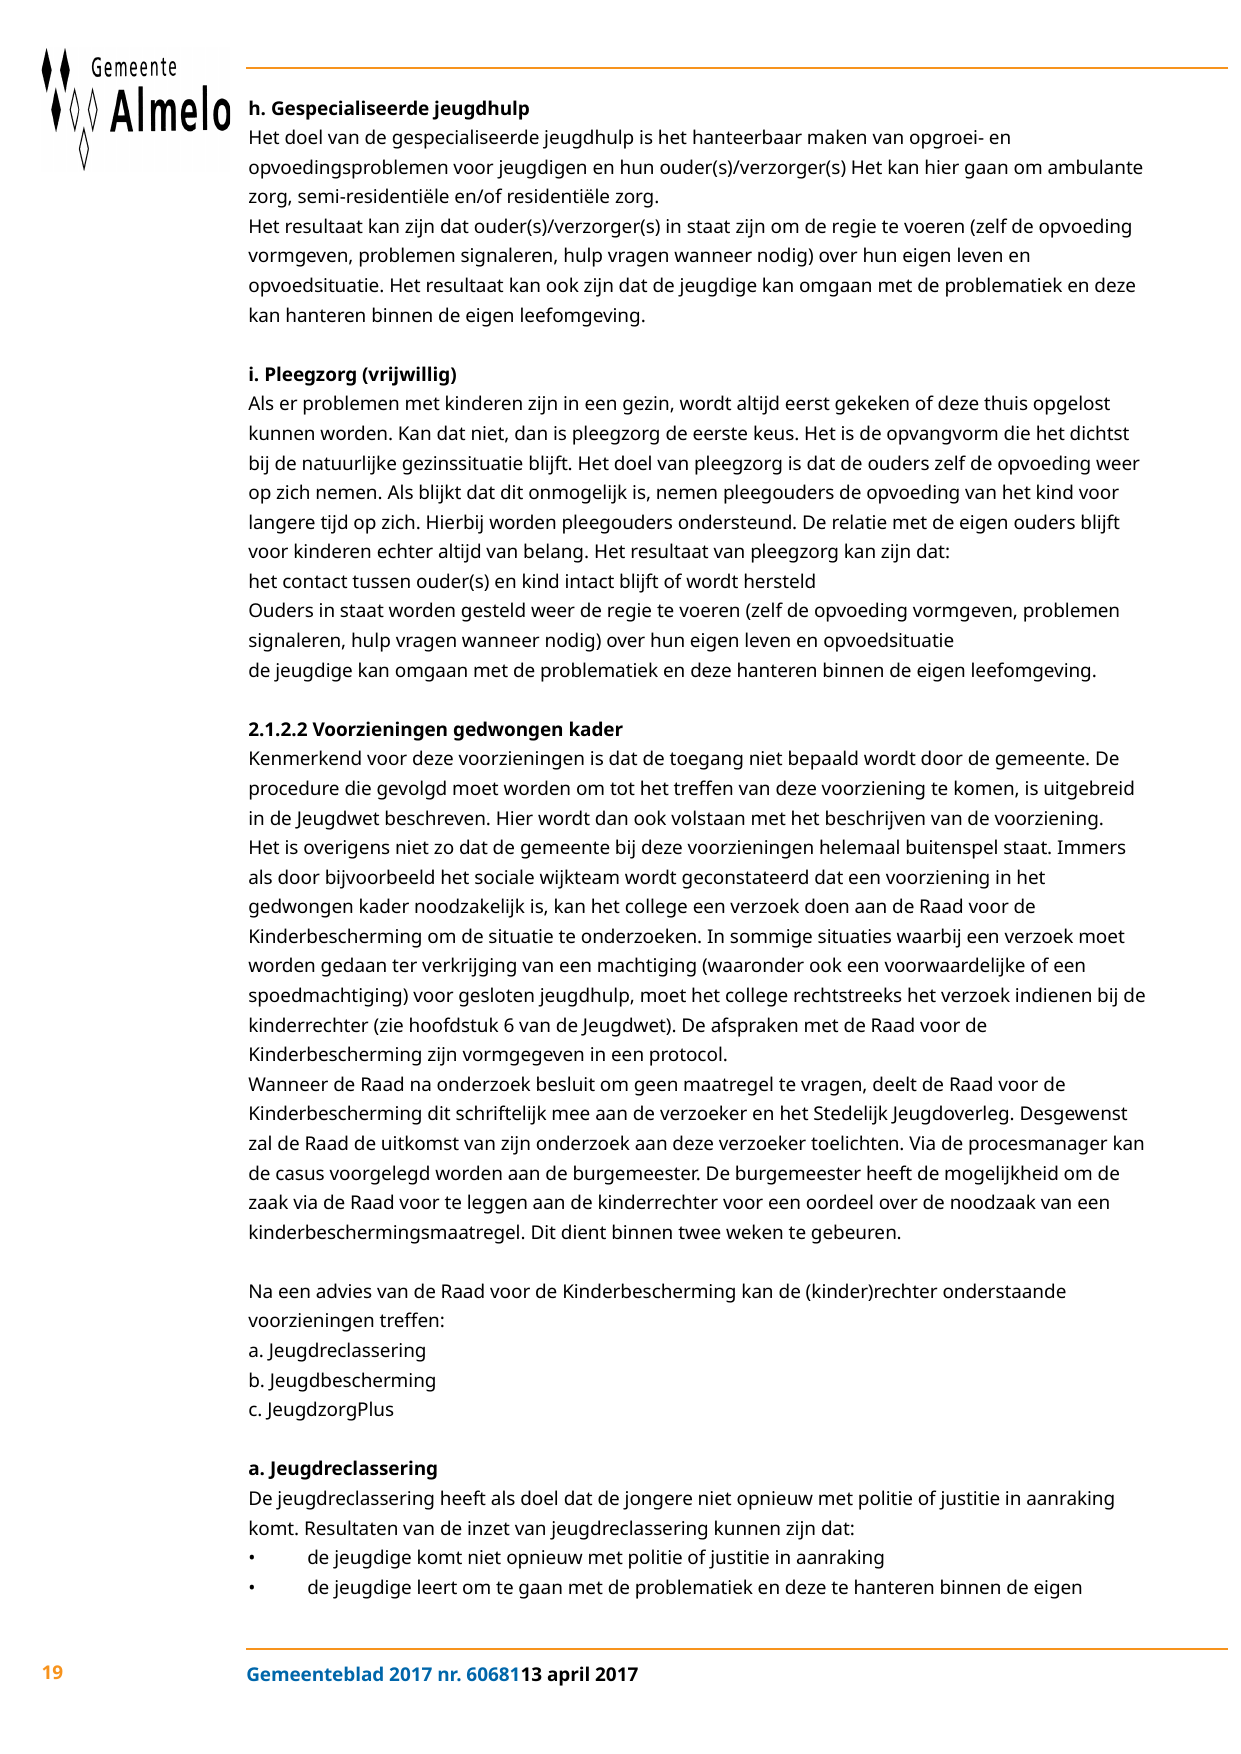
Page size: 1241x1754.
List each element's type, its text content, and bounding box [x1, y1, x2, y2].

text Ouders in staat worden gesteld weer de regie te voeren (zelf de opvoeding vormgeven, problemen signaleren, hulp vragen wanneer nodig) over hun eigen leven en opvoedsituatie [248, 598, 1152, 653]
text b. Jeugdbescherming [248, 1367, 1152, 1393]
text a. Jeugdreclassering [248, 1337, 1152, 1363]
text h. Gespecialiseerde jeugdhulp [248, 95, 1152, 121]
picture [41, 47, 231, 172]
text 2.1.2.2 Voorzieningen gedwongen kader [248, 716, 1152, 742]
text het contact tussen ouder(s) en kind intact blijft of wordt hersteld [248, 568, 1152, 594]
text i. Pleegzorg (vrijwillig) [248, 361, 1152, 387]
text Het is overigens niet zo dat de gemeente bij deze voorzieningen helemaal buitenspel staat. Immers als door bijvoorbeeld het sociale wijkteam wordt geconstateerd dat een voorziening in het gedwongen kader noodzakelijk is, kan het college een verzoek doen aan de Raad voor de Kinderbescherming om de situatie te onderzoeken. In sommige situaties waarbij een verzoek moet worden gedaan ter verkrijging van een machtiging (waaronder ook een voorwaardelijke of een spoedmachtiging) voor gesloten jeugdhulp, moet het college rechtstreeks het verzoek indienen bij de kinderrechter (zie hoofdstuk 6 van de Jeugdwet). De afspraken met de Raad voor de Kinderbescherming zijn vormgegeven in een protocol. [248, 834, 1152, 1067]
list de jeugdige komt niet opnieuw met politie of justitie in aanraking [248, 1544, 1152, 1570]
text Het resultaat kan zijn dat ouder(s)/verzorger(s) in staat zijn om de regie te voeren (zelf de opvoeding vormgeven, problemen signaleren, hulp vragen wanneer nodig) over hun eigen leven en opvoedsituatie. Het resultaat kan ook zijn dat de jeugdige kan omgaan met de problematiek en deze kan hanteren binnen de eigen leefomgeving. [248, 213, 1152, 328]
text Na een advies van de Raad voor de Kinderbescherming kan de (kinder)rechter onderstaande voorzieningen treffen: [248, 1278, 1152, 1333]
text De jeugdreclassering heeft als doel dat de jongere niet opnieuw met politie of justitie in aanraking komt. Resultaten van de inzet van jeugdreclassering kunnen zijn dat: [248, 1485, 1152, 1541]
text Wanneer de Raad na onderzoek besluit om geen maatregel te vragen, deelt de Raad voor de Kinderbescherming dit schriftelijk mee aan de verzoeker en het Stedelijk Jeugdoverleg. Desgewenst zal de Raad de uitkomst van zijn onderzoek aan deze verzoeker toelichten. Via de procesmanager kan de casus voorgelegd worden aan de burgemeester. De burgemeester heeft de mogelijkheid om de zaak via de Raad voor te leggen aan de kinderrechter voor een oordeel over de noodzaak van een kinderbeschermingsmaatregel. Dit dient binnen twee weken te gebeuren. [248, 1071, 1152, 1245]
text Kenmerkend voor deze voorzieningen is dat de toegang niet bepaald wordt door de gemeente. De procedure die gevolgd moet worden om tot het treffen van deze voorziening te komen, is uitgebreid in de Jeugdwet beschreven. Hier wordt dan ook volstaan met het beschrijven van de voorziening. [248, 746, 1152, 831]
text c. JeugdzorgPlus [248, 1396, 1152, 1422]
list de jeugdige leert om te gaan met de problematiek en deze te hanteren binnen de eigen [248, 1574, 1152, 1600]
text Het doel van de gespecialiseerde jeugdhulp is het hanteerbaar maken van opgroei- en opvoedingsproblemen voor jeugdigen en hun ouder(s)/verzorger(s) Het kan hier gaan om ambulante zorg, semi-residentiële en/of residentiële zorg. [248, 124, 1152, 209]
text a. Jeugdreclassering [248, 1456, 1152, 1481]
text de jeugdige kan omgaan met de problematiek en deze hanteren binnen de eigen leefomgeving. [248, 657, 1152, 683]
text Als er problemen met kinderen zijn in een gezin, wordt altijd eerst gekeken of deze thuis opgelost kunnen worden. Kan dat niet, dan is pleegzorg de eerste keus. Het is de opvangvorm die het dichtst bij de natuurlijke gezinssituatie blijft. Het doel van pleegzorg is dat de ouders zelf de opvoeding weer op zich nemen. Als blijkt dat dit onmogelijk is, nemen pleegouders de opvoeding van het kind voor langere tijd op zich. Hierbij worden pleegouders ondersteund. De relatie met de eigen ouders blijft voor kinderen echter altijd van belang. Het resultaat van pleegzorg kan zijn dat: [248, 391, 1152, 564]
